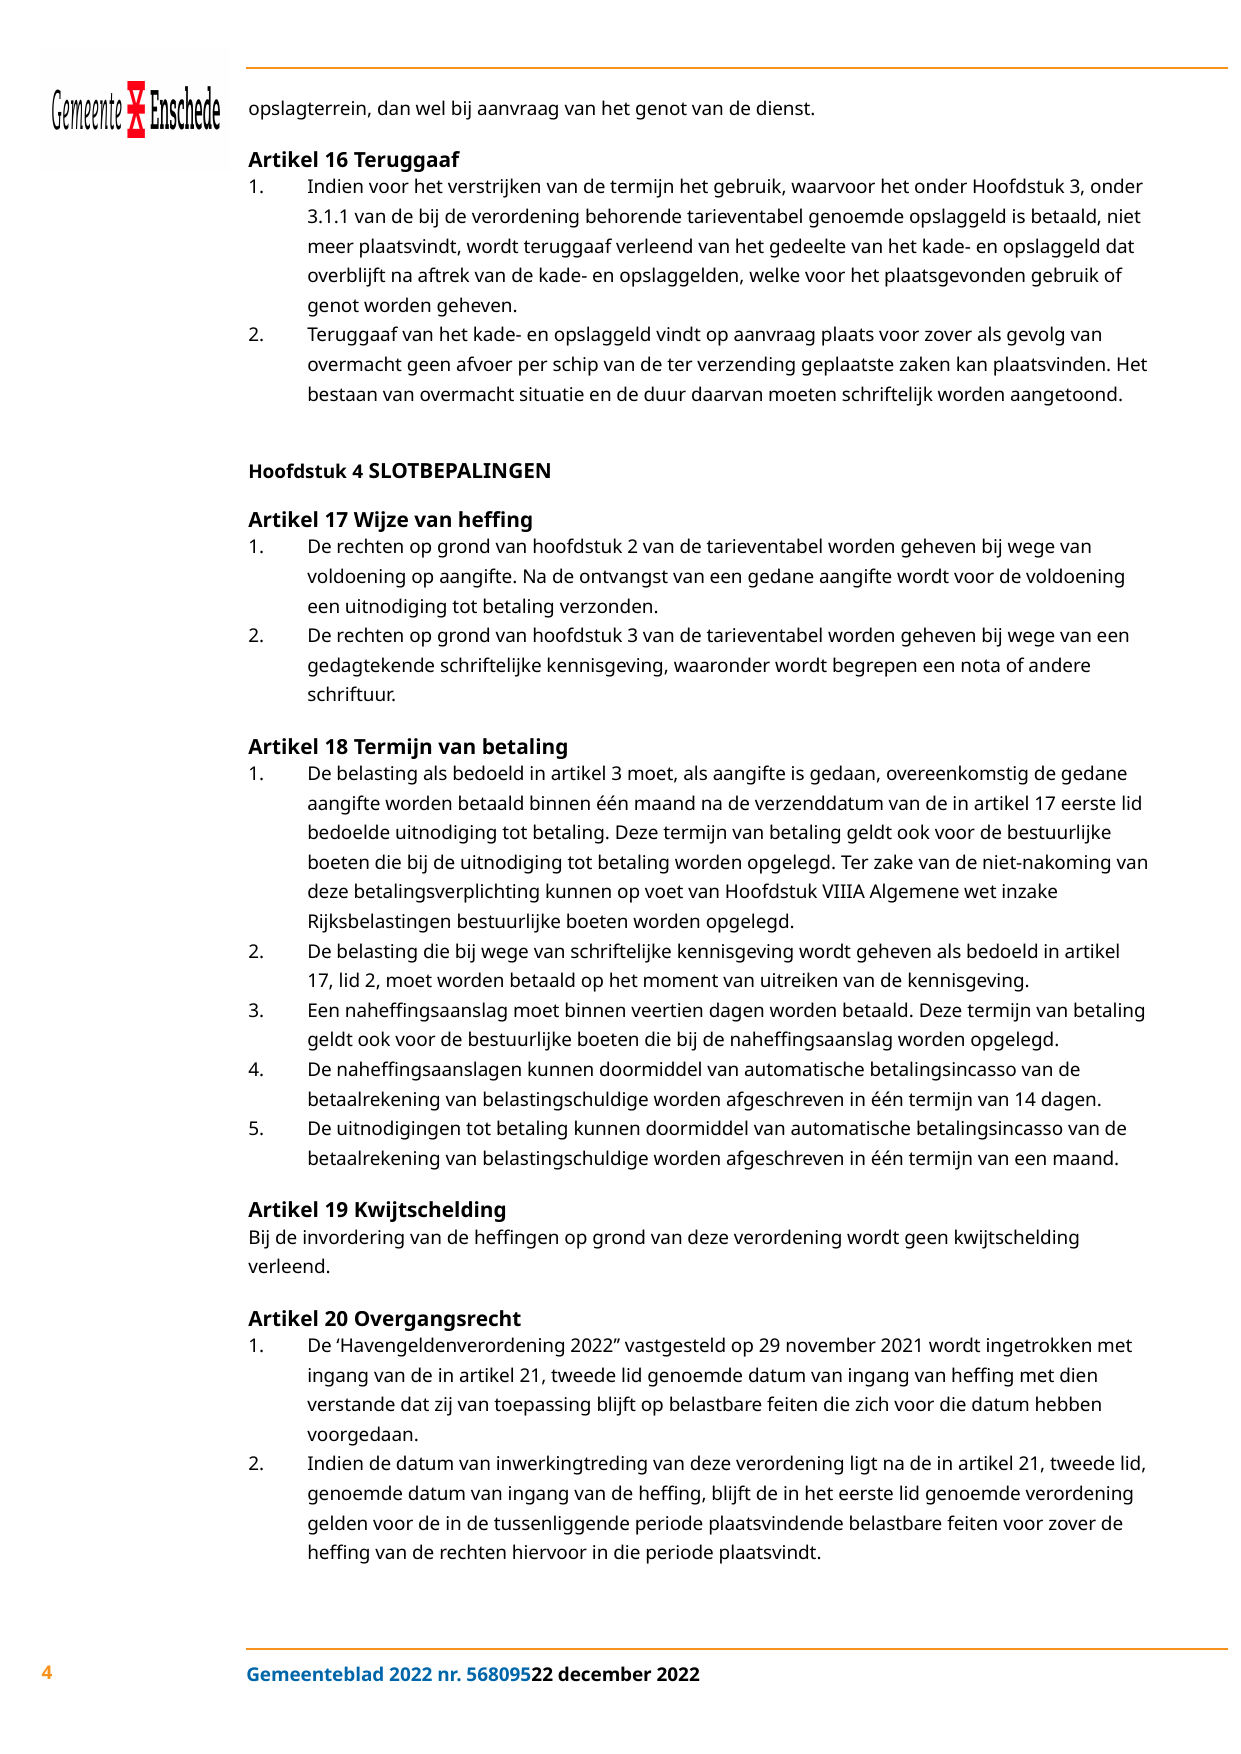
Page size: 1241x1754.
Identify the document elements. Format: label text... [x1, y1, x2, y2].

list Een naheffingsaanslag moet binnen veertien dagen worden betaald. Deze termijn van betaling geldt ook voor de bestuurlijke boeten die bij de naheffingsaanslag worden opgelegd. [248, 997, 1152, 1052]
text Hoofdstuk 4 SLOTBEPALINGEN [248, 456, 1152, 484]
list De belasting die bij wege van schriftelijke kennisgeving wordt geheven als bedoeld in artikel 17, lid 2, moet worden betaald op het moment van uitreiken van de kennisgeving. [248, 938, 1152, 993]
list Indien de datum van inwerkingtreding van deze verordening ligt na de in artikel 21, tweede lid, genoemde datum van ingang van de heffing, blijft de in het eerste lid genoemde verordening gelden voor de in de tussenliggende periode plaatsvindende belastbare feiten voor zover de heffing van de rechten hiervoor in die periode plaatsvindt. [248, 1451, 1152, 1565]
text Artikel 19 Kwijtschelding [248, 1195, 1152, 1224]
picture [41, 47, 231, 172]
text Artikel 16 Teruggaaf [248, 145, 1152, 174]
list De belasting als bedoeld in artikel 3 moet, als aangifte is gedaan, overeenkomstig de gedane aangifte worden betaald binnen één maand na de verzenddatum van de in artikel 17 eerste lid bedoelde uitnodiging tot betaling. Deze termijn van betaling geldt ook voor de bestuurlijke boeten die bij de uitnodiging tot betaling worden opgelegd. Ter zake van de niet-nakoming van deze betalingsverplichting kunnen op voet van Hoofdstuk VIIIA Algemene wet inzake Rijksbelastingen bestuurlijke boeten worden opgelegd. [248, 760, 1152, 934]
list De uitnodigingen tot betaling kunnen doormiddel van automatische betalingsincasso van de betaalrekening van belastingschuldige worden afgeschreven in één termijn van een maand. [248, 1115, 1152, 1171]
list Indien voor het verstrijken van de termijn het gebruik, waarvoor het onder Hoofdstuk 3, onder 3.1.1 van de bij de verordening behorende tarieventabel genoemde opslaggeld is betaald, niet meer plaatsvindt, wordt teruggaaf verleend van het gedeelte van het kade- en opslaggeld dat overblijft na aftrek van de kade- en opslaggelden, welke voor het plaatsgevonden gebruik of genot worden geheven. [248, 174, 1152, 318]
text Artikel 17 Wijze van heffing [248, 505, 1152, 534]
text Bij de invordering van de heffingen op grond van deze verordening wordt geen kwijtschelding verleend. [248, 1224, 1152, 1279]
list De naheffingsaanslagen kunnen doormiddel van automatische betalingsincasso van de betaalrekening van belastingschuldige worden afgeschreven in één termijn van 14 dagen. [248, 1056, 1152, 1112]
text Artikel 18 Termijn van betaling [248, 732, 1152, 760]
list De ‘Havengeldenverordening 2022’’ vastgesteld op 29 november 2021 wordt ingetrokken met ingang van de in artikel 21, tweede lid genoemde datum van ingang van heffing met dien verstande dat zij van toepassing blijft op belastbare feiten die zich voor die datum hebben voorgedaan. [248, 1332, 1152, 1447]
text Artikel 20 Overgangsrecht [248, 1304, 1152, 1332]
list De rechten op grond van hoofdstuk 3 van de tarieventabel worden geheven bij wege van een gedagtekende schriftelijke kennisgeving, waaronder wordt begrepen een nota of andere schriftuur. [248, 622, 1152, 707]
list De rechten op grond van hoofdstuk 2 van de tarieventabel worden geheven bij wege van voldoening op aangifte. Na de ontvangst van een gedane aangifte wordt voor de voldoening een uitnodiging tot betaling verzonden. [248, 534, 1152, 618]
text opslagterrein, dan wel bij aanvraag van het genot van de dienst. [248, 95, 1152, 121]
list Teruggaaf van het kade- en opslaggeld vindt op aanvraag plaats voor zover als gevolg van overmacht geen afvoer per schip van de ter verzending geplaatste zaken kan plaatsvinden. Het bestaan van overmacht situatie en de duur daarvan moeten schriftelijk worden aangetoond. [248, 322, 1152, 406]
